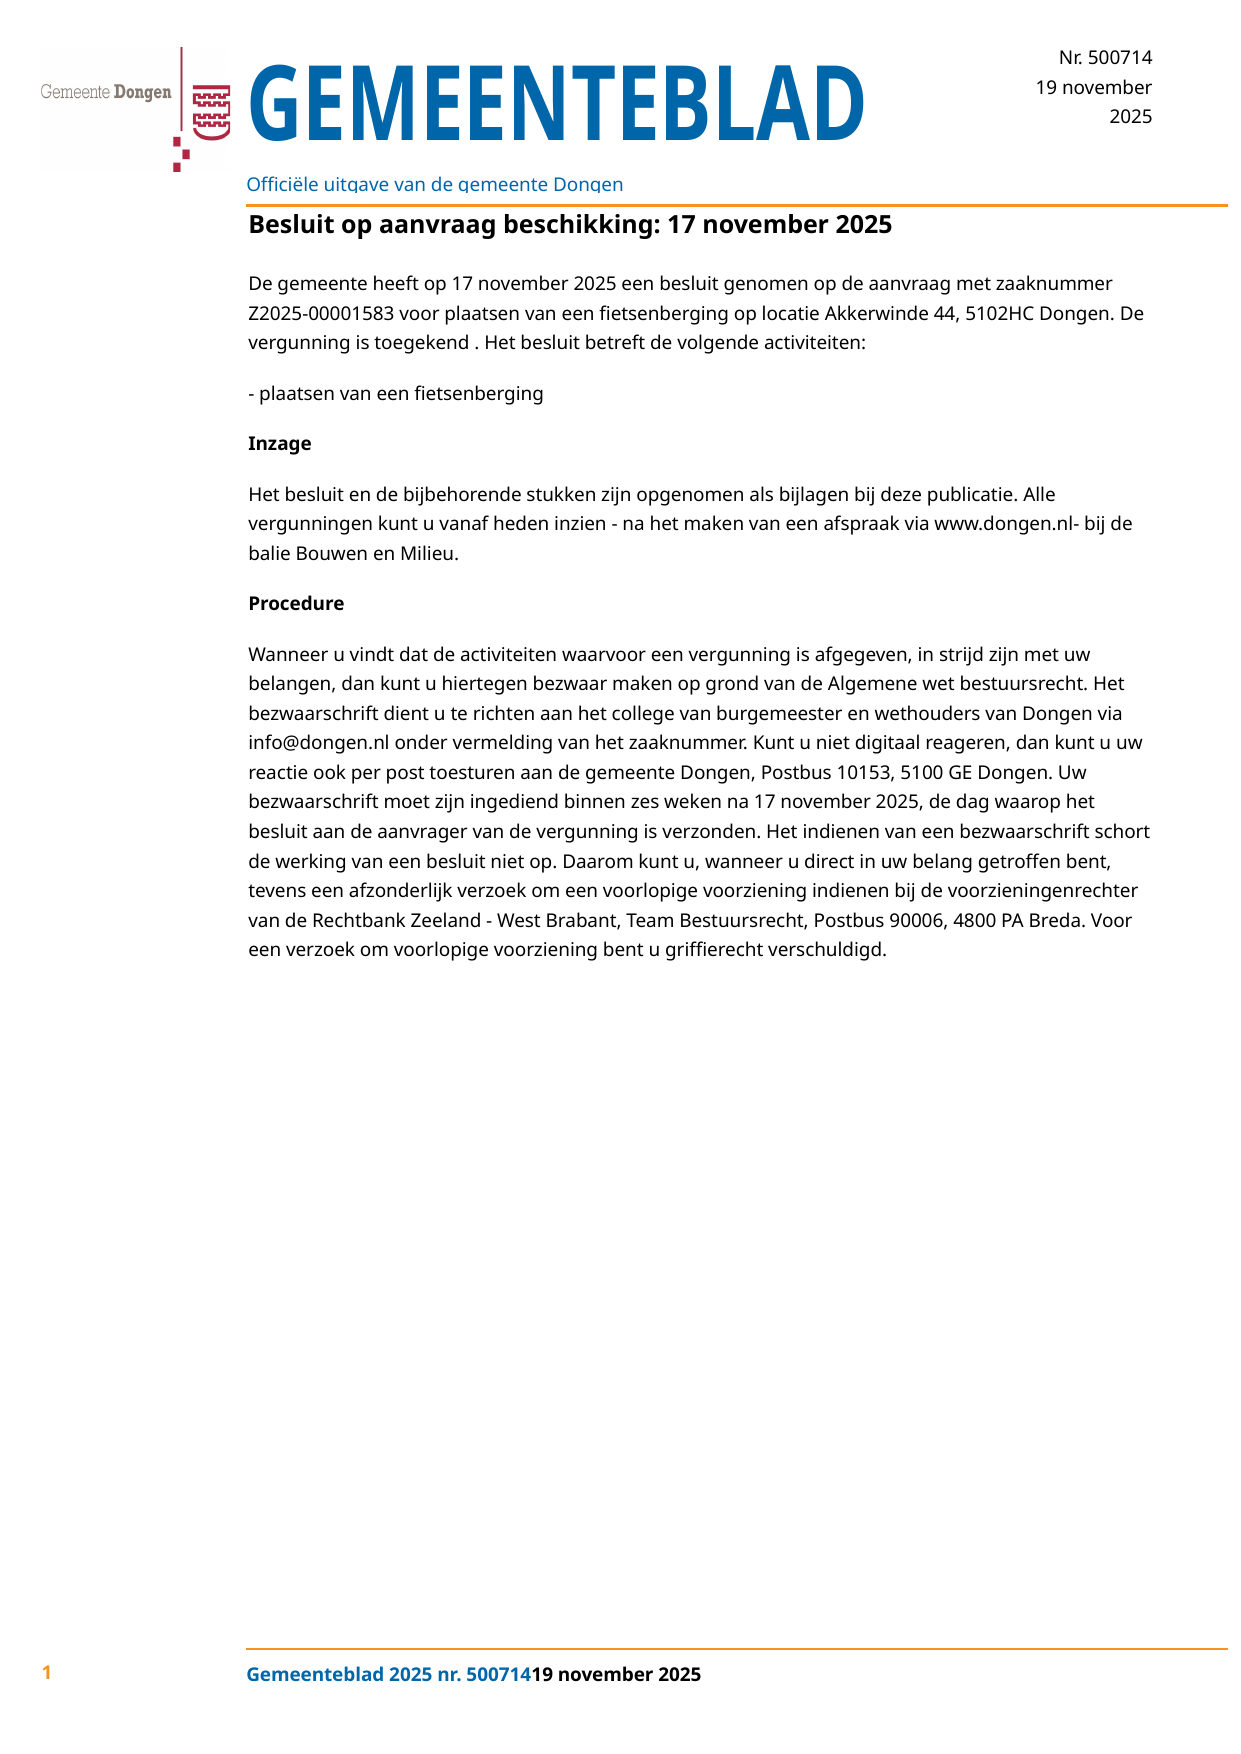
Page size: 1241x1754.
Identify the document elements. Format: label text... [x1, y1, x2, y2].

text De gemeente heeft op 17 november 2025 een besluit genomen op de aanvraag met zaaknummer Z2025-00001583 voor plaatsen van een fietsenberging op locatie Akkerwinde 44, 5102HC Dongen. De vergunning is toegekend . Het besluit betreft de volgende activiteiten: [248, 270, 1152, 355]
text Inzage [248, 430, 1152, 456]
text - plaatsen van een fietsenberging [248, 380, 1152, 406]
text Het besluit en de bijbehorende stukken zijn opgenomen als bijlagen bij deze publicatie. Alle vergunningen kunt u vanaf heden inzien - na het maken van een afspraak via www.dongen.nl- bij de balie Bouwen en Milieu. [248, 481, 1152, 566]
text Procedure [248, 590, 1152, 616]
text Besluit op aanvraag beschikking: 17 november 2025 [248, 207, 1152, 241]
text Wanneer u vindt dat de activiteiten waarvoor een vergunning is afgegeven, in strijd zijn met uw belangen, dan kunt u hiertegen bezwaar maken op grond van de Algemene wet bestuursrecht. Het bezwaarschrift dient u te richten aan het college van burgemeester en wethouders van Dongen via info@dongen.nl onder vermelding van het zaaknummer. Kunt u niet digitaal reageren, dan kunt u uw reactie ook per post toesturen aan de gemeente Dongen, Postbus 10153, 5100 GE Dongen. Uw bezwaarschrift moet zijn ingediend binnen zes weken na 17 november 2025, de dag waarop het besluit aan de aanvrager van de vergunning is verzonden. Het indienen van een bezwaarschrift schort de werking van een besluit niet op. Daarom kunt u, wanneer u direct in uw belang getroffen bent, tevens een afzonderlijk verzoek om een voorlopige voorziening indienen bij de voorzieningenrechter van de Rechtbank Zeeland - West Brabant, Team Bestuursrecht, Postbus 90006, 4800 PA Breda. Voor een verzoek om voorlopige voorziening bent u griffierecht verschuldigd. [248, 641, 1152, 962]
picture [41, 47, 231, 172]
